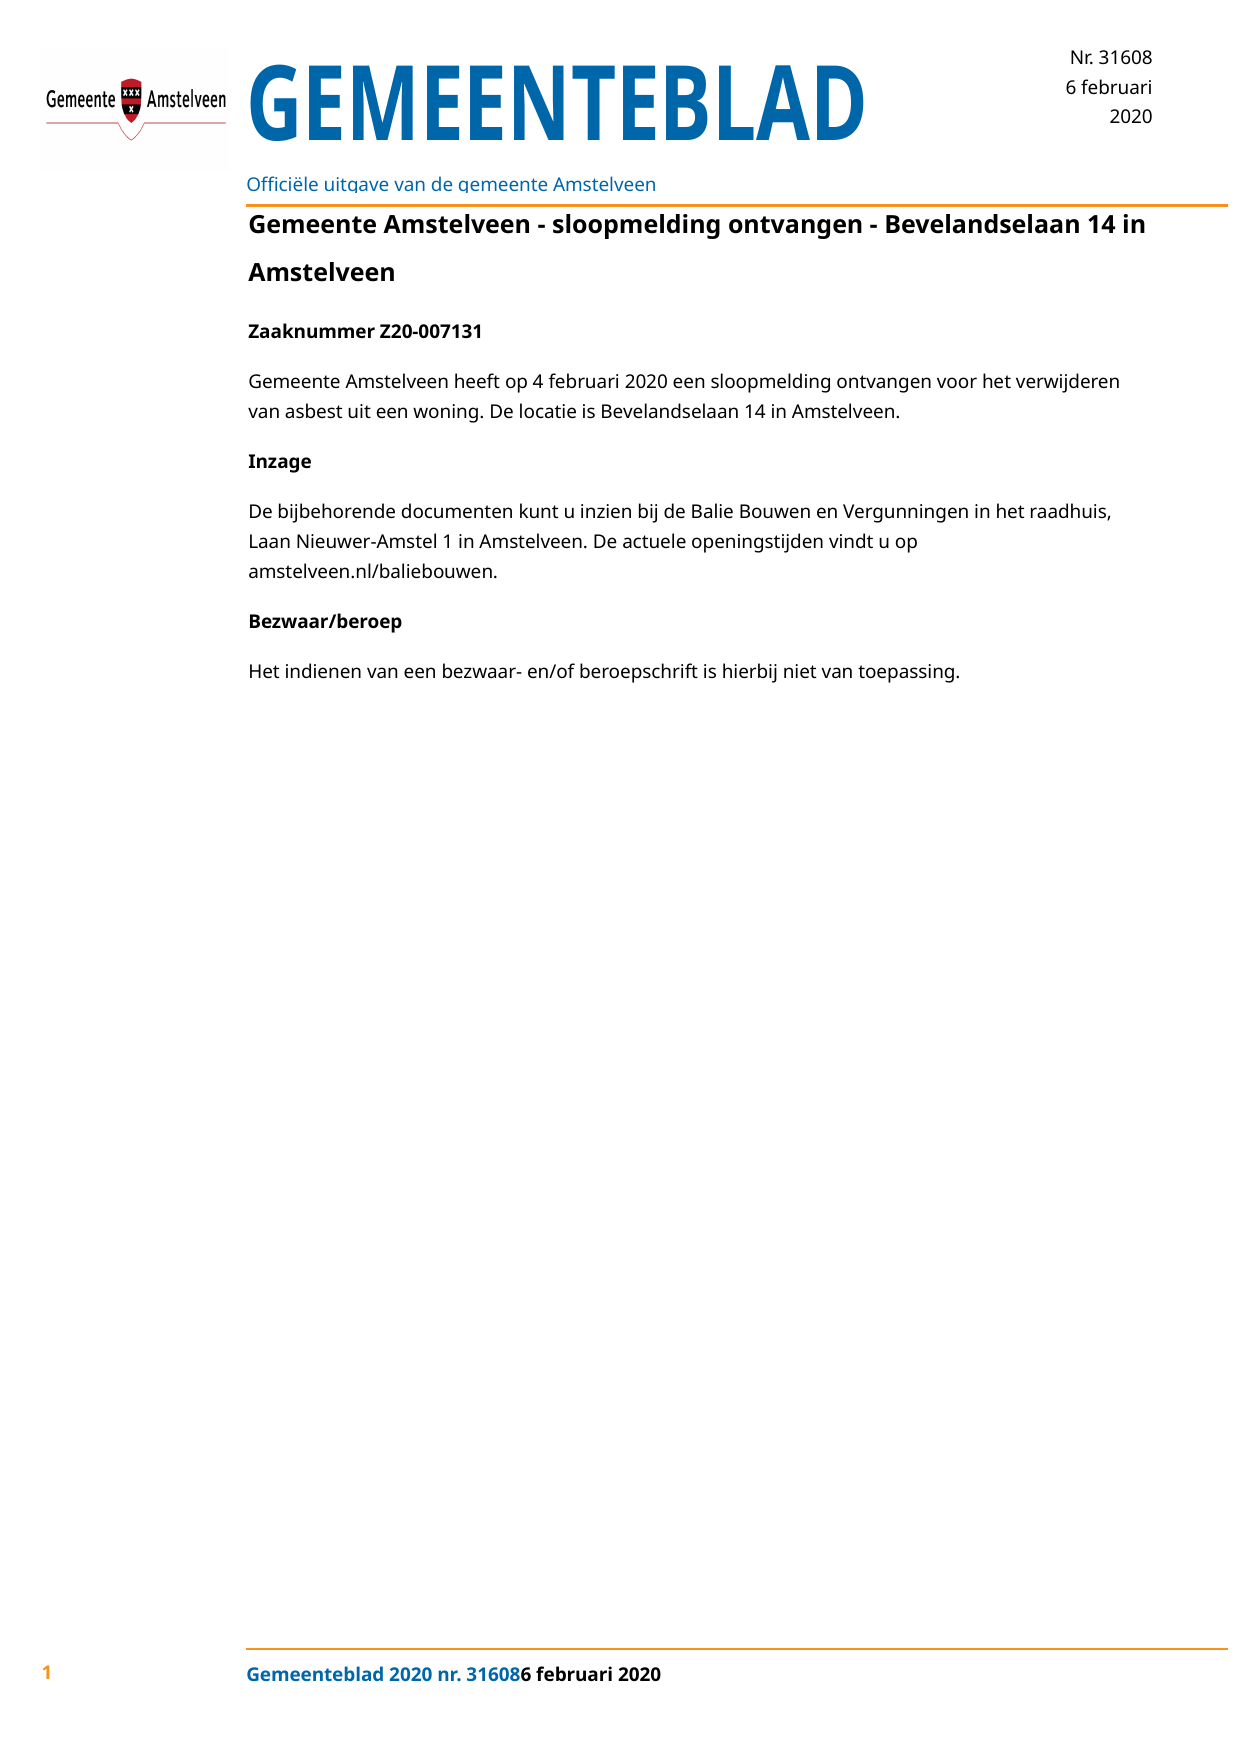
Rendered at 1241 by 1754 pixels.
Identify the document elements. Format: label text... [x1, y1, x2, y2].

text Zaaknummer Z20-007131 [248, 318, 1152, 344]
picture [41, 47, 231, 172]
text Bezwaar/beroep [248, 608, 1152, 634]
text De bijbehorende documenten kunt u inzien bij de Balie Bouwen en Vergunningen in het raadhuis, Laan Nieuwer-Amstel 1 in Amstelveen. De actuele openingstijden vindt u op amstelveen.nl/baliebouwen. [248, 499, 1152, 584]
text Inzage [248, 448, 1152, 474]
text Het indienen van een bezwaar- en/of beroepschrift is hierbij niet van toepassing. [248, 659, 1152, 684]
text Gemeente Amstelveen - sloopmelding ontvangen - Bevelandselaan 14 in Amstelveen [248, 207, 1152, 288]
text Gemeente Amstelveen heeft op 4 februari 2020 een sloopmelding ontvangen voor het verwijderen van asbest uit een woning. De locatie is Bevelandselaan 14 in Amstelveen. [248, 368, 1152, 424]
